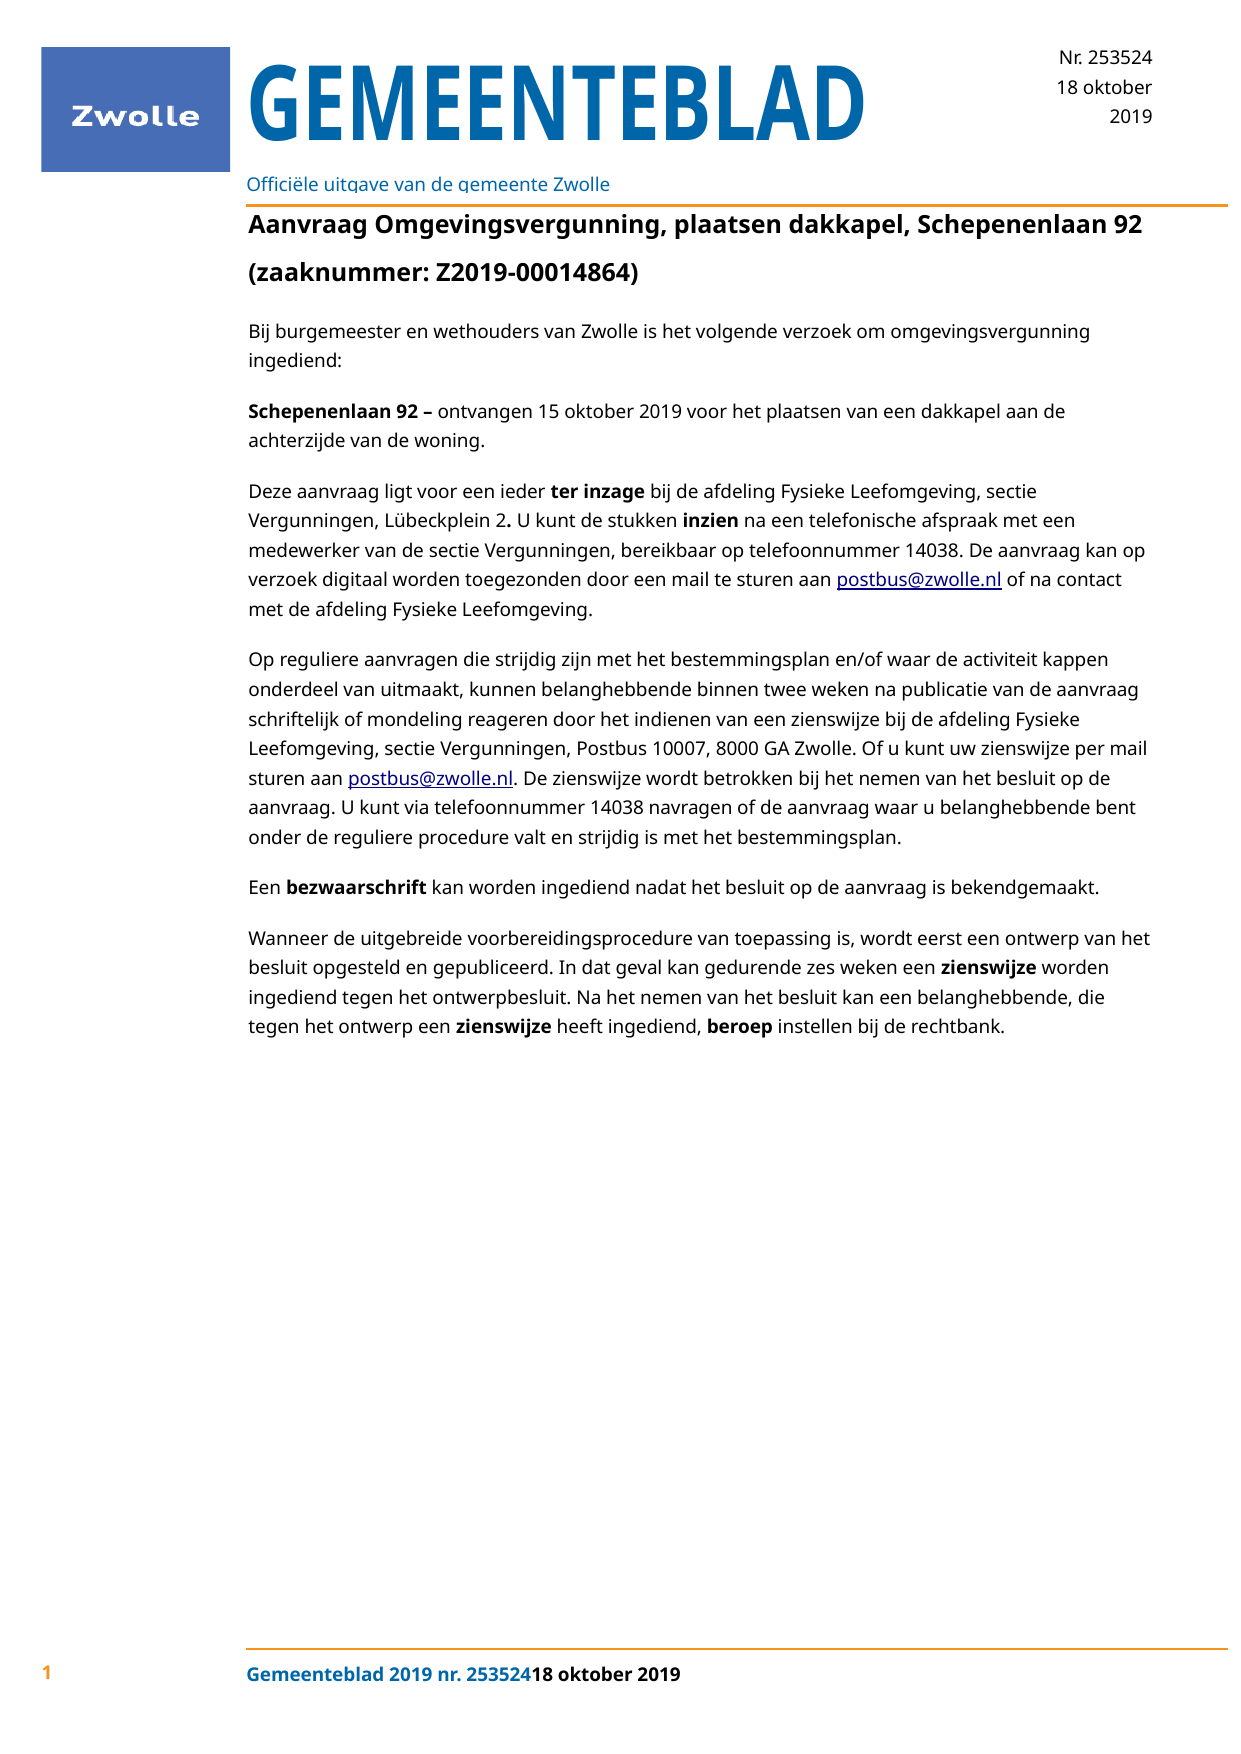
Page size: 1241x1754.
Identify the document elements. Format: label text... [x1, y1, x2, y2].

text Bij burgemeester en wethouders van Zwolle is het volgende verzoek om omgevingsvergunning ingediend: [248, 318, 1152, 373]
text Schepenenlaan 92 – ontvangen 15 oktober 2019 voor het plaatsen van een dakkapel aan de achterzijde van de woning. [248, 398, 1152, 453]
picture [41, 47, 231, 172]
text Deze aanvraag ligt voor een ieder ter inzage bij de afdeling Fysieke Leefomgeving, sectie Vergunningen, Lübeckplein 2. U kunt de stukken inzien na een telefonische afspraak met een medewerker van de sectie Vergunningen, bereikbaar op telefoonnummer 14038. De aanvraag kan op verzoek digitaal worden toegezonden door een mail te sturen aan postbus@zwolle.nl of na contact met de afdeling Fysieke Leefomgeving. [248, 478, 1152, 622]
text Aanvraag Omgevingsvergunning, plaatsen dakkapel, Schepenenlaan 92 (zaaknummer: Z2019-00014864) [248, 207, 1152, 288]
text Op reguliere aanvragen die strijdig zijn met het bestemmingsplan en/of waar de activiteit kappen onderdeel van uitmaakt, kunnen belanghebbende binnen twee weken na publicatie van de aanvraag schriftelijk of mondeling reageren door het indienen van een zienswijze bij de afdeling Fysieke Leefomgeving, sectie Vergunningen, Postbus 10007, 8000 GA Zwolle. Of u kunt uw zienswijze per mail sturen aan postbus@zwolle.nl. De zienswijze wordt betrokken bij het nemen van het besluit op de aanvraag. U kunt via telefoonnummer 14038 navragen of de aanvraag waar u belanghebbende bent onder de reguliere procedure valt en strijdig is met het bestemmingsplan. [248, 647, 1152, 850]
text Wanneer de uitgebreide voorbereidingsprocedure van toepassing is, wordt eerst een ontwerp van het besluit opgesteld en gepubliceerd. In dat geval kan gedurende zes weken een zienswijze worden ingediend tegen het ontwerpbesluit. Na het nemen van het besluit kan een belanghebbende, die tegen het ontwerp een zienswijze heeft ingediend, beroep instellen bij de rechtbank. [248, 925, 1152, 1039]
text Een bezwaarschrift kan worden ingediend nadat het besluit op de aanvraag is bekendgemaakt. [248, 874, 1152, 900]
